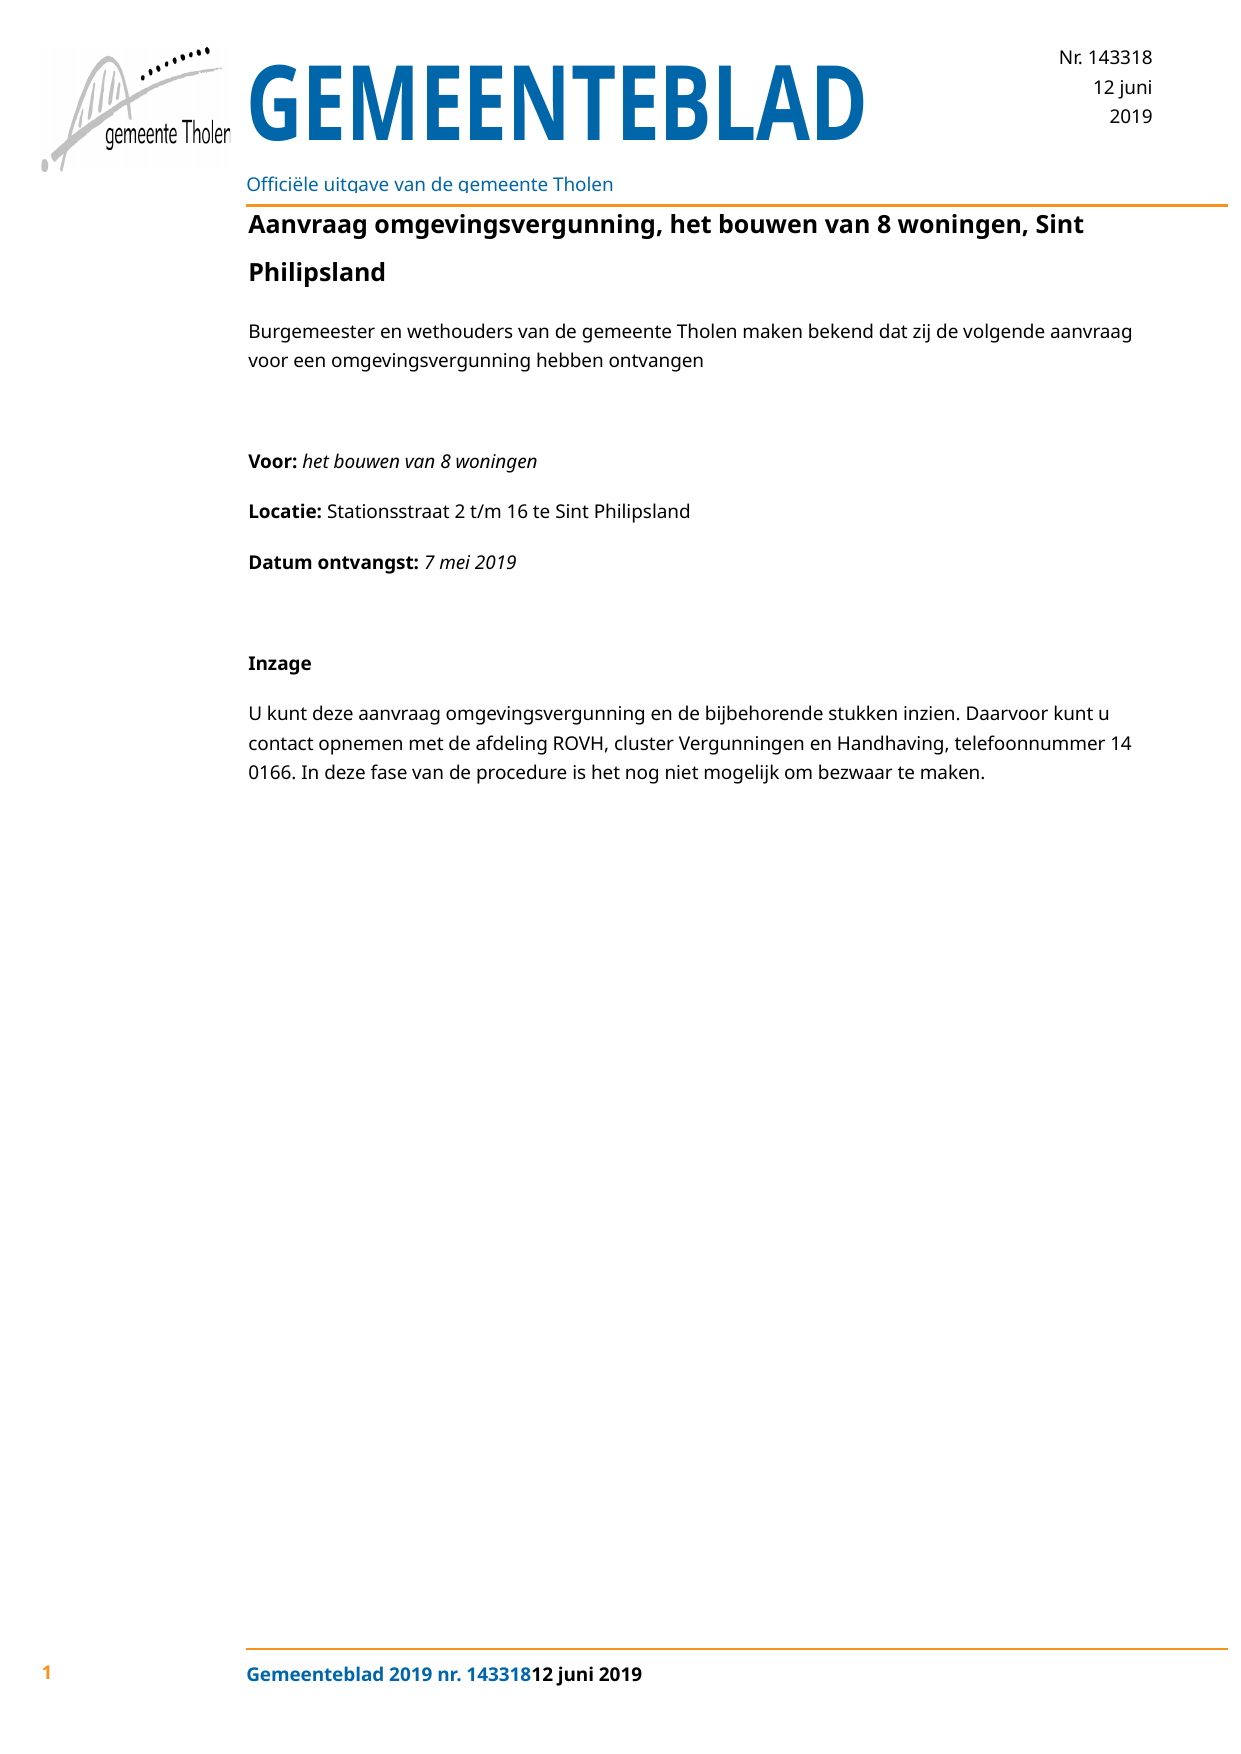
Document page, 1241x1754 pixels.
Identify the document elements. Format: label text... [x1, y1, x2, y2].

picture [41, 47, 231, 172]
text Inzage [248, 650, 1152, 676]
text U kunt deze aanvraag omgevingsvergunning en de bijbehorende stukken inzien. Daarvoor kunt u contact opnemen met de afdeling ROVH, cluster Vergunningen en Handhaving, telefoonnummer 14 0166. In deze fase van de procedure is het nog niet mogelijk om bezwaar te maken. [248, 700, 1152, 785]
text Locatie: Stationsstraat 2 t/m 16 te Sint Philipsland [248, 499, 1152, 524]
text Voor: het bouwen van 8 woningen [248, 448, 1152, 474]
text Datum ontvangst: 7 mei 2019 [248, 549, 1152, 575]
text Aanvraag omgevingsvergunning, het bouwen van 8 woningen, Sint Philipsland [248, 207, 1152, 288]
text Burgemeester en wethouders van de gemeente Tholen maken bekend dat zij de volgende aanvraag voor een omgevingsvergunning hebben ontvangen [248, 318, 1152, 373]
